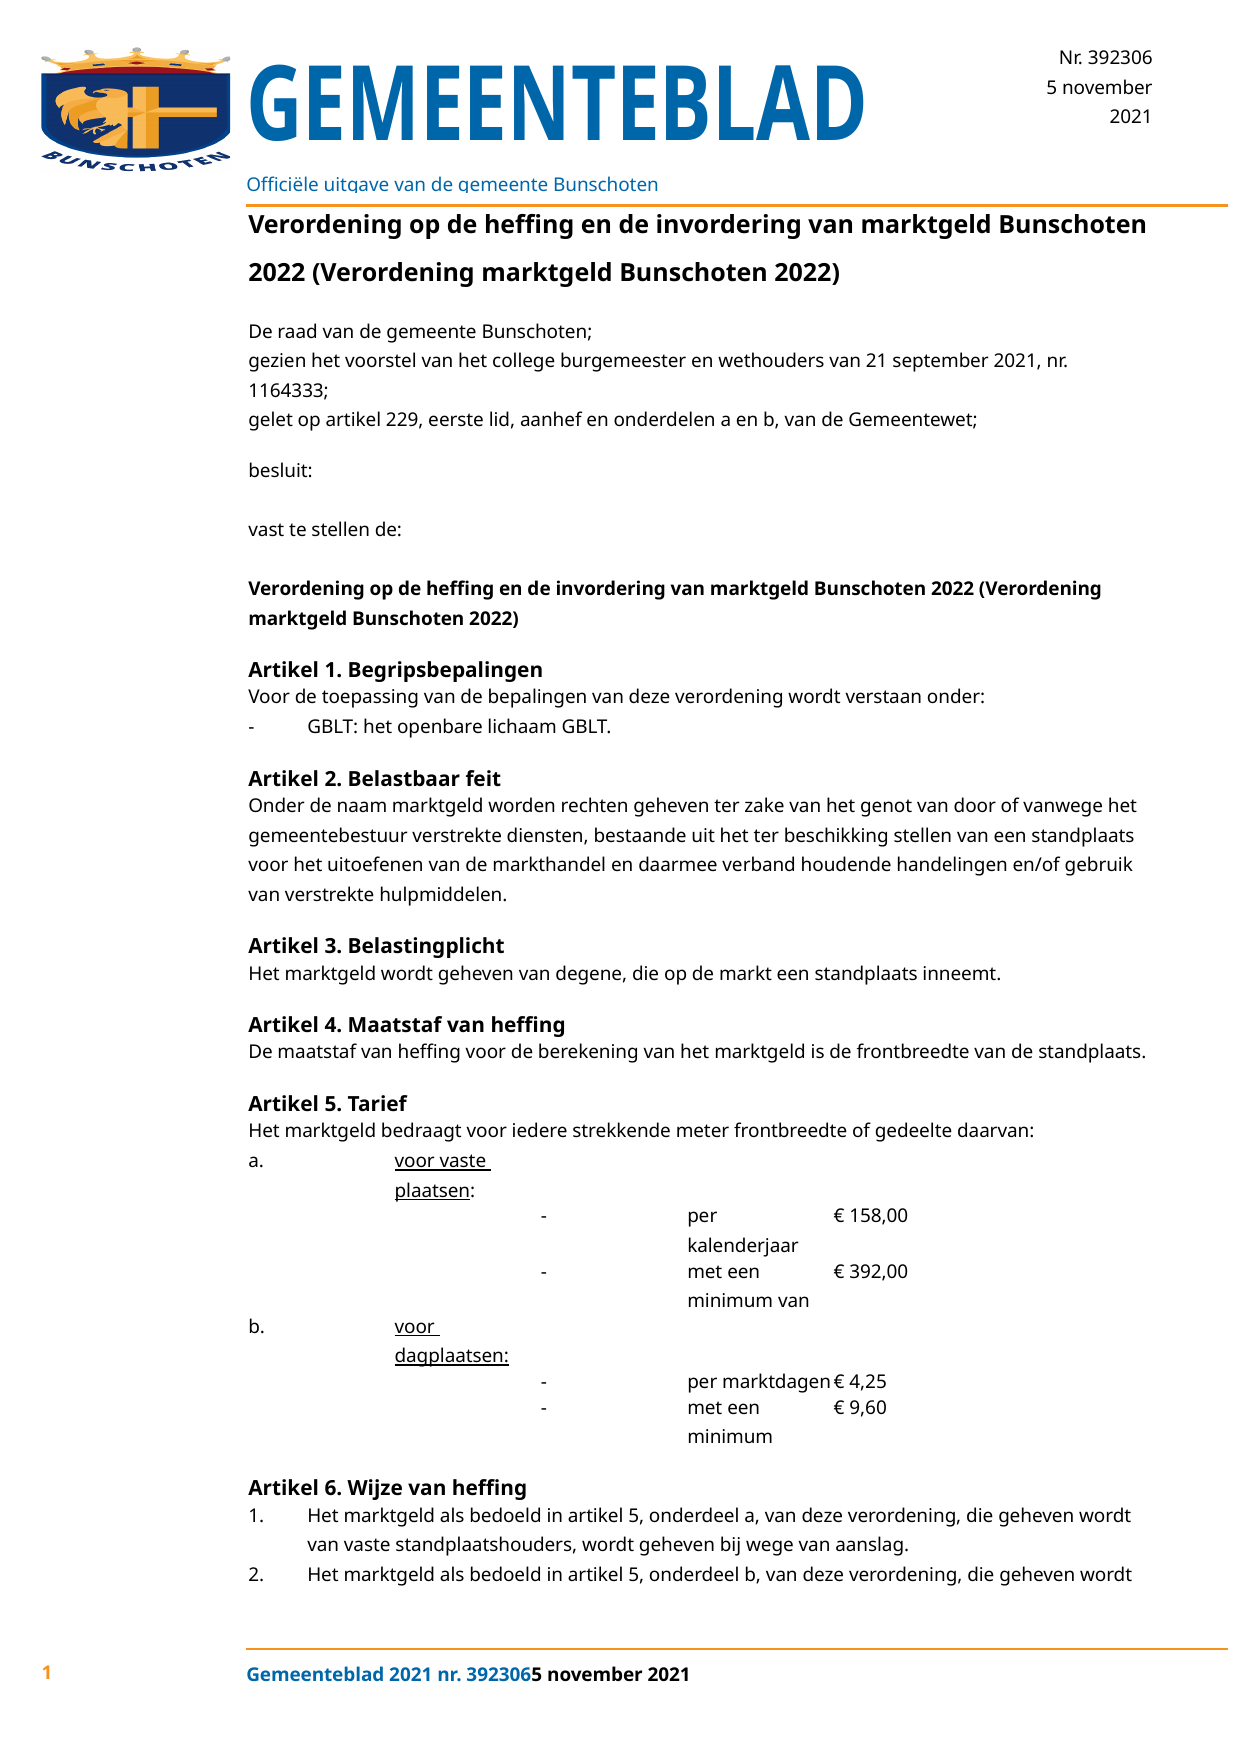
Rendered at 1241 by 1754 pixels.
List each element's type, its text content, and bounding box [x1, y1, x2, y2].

table_cell [541, 1313, 687, 1368]
text Het marktgeld bedraagt voor iedere strekkende meter frontbreedte of gedeelte daarvan: [248, 1117, 1152, 1143]
table_cell met een minimum [687, 1394, 833, 1449]
text Artikel 5. Tarief [248, 1089, 1152, 1117]
table_cell - [541, 1258, 687, 1313]
table_cell [394, 1203, 541, 1258]
text gelet op artikel 229, eerste lid, aanhef en onderdelen a en b, van de Gemeentewet; [248, 407, 1152, 432]
text Artikel 6. Wijze van heffing [248, 1473, 1152, 1502]
text Artikel 1. Begripsbepalingen [248, 655, 1152, 684]
picture [41, 47, 231, 172]
list GBLT: het openbare lichaam GBLT. [248, 713, 1152, 739]
table_cell € 9,60 [833, 1394, 1152, 1449]
table_cell [248, 1369, 394, 1394]
table_cell [394, 1369, 541, 1394]
table_cell € 4,25 [833, 1369, 1152, 1394]
table_cell met een minimum van [687, 1258, 833, 1313]
table_cell [394, 1258, 541, 1313]
table_cell - [541, 1394, 687, 1449]
table_cell voor dagplaatsen: [394, 1313, 541, 1368]
list Het marktgeld als bedoeld in artikel 5, onderdeel a, van deze verordening, die geheven wordt van vaste standplaatshouders, wordt geheven bij wege van aanslag. [248, 1502, 1152, 1557]
list Het marktgeld als bedoeld in artikel 5, onderdeel b, van deze verordening, die geheven wordt [248, 1561, 1152, 1587]
table_cell per kalenderjaar [687, 1203, 833, 1258]
table_header [687, 1147, 833, 1202]
text vast te stellen de: [248, 516, 1152, 542]
table_cell [248, 1203, 394, 1258]
text De maatstaf van heffing voor de berekening van het marktgeld is de frontbreedte van de standplaats. [248, 1039, 1152, 1064]
table_cell [833, 1313, 1152, 1368]
table_header [541, 1147, 687, 1202]
table_cell [687, 1313, 833, 1368]
table_cell - [541, 1369, 687, 1394]
table_cell b. [248, 1313, 394, 1368]
text besluit: [248, 457, 1152, 483]
text Verordening op de heffing en de invordering van marktgeld Bunschoten 2022 (Verordening marktgeld Bunschoten 2022) [248, 207, 1152, 288]
table_cell - [541, 1203, 687, 1258]
table_header [833, 1147, 1152, 1202]
text gezien het voorstel van het college burgemeester en wethouders van 21 september 2021, nr. 1164333; [248, 347, 1152, 403]
table_cell € 392,00 [833, 1258, 1152, 1313]
text Verordening op de heffing en de invordering van marktgeld Bunschoten 2022 (Verordening marktgeld Bunschoten 2022) [248, 575, 1152, 631]
table_cell [248, 1394, 394, 1449]
table_cell per marktdagen [687, 1369, 833, 1394]
text Het marktgeld wordt geheven van degene, die op de markt een standplaats inneemt. [248, 960, 1152, 986]
table_header a. [248, 1147, 394, 1202]
table_cell € 158,00 [833, 1203, 1152, 1258]
table_cell [248, 1258, 394, 1313]
table_header voor vaste plaatsen: [394, 1147, 541, 1202]
text Voor de toepassing van de bepalingen van deze verordening wordt verstaan onder: [248, 684, 1152, 709]
text Artikel 3. Belastingplicht [248, 931, 1152, 960]
table_cell [394, 1394, 541, 1449]
text Artikel 2. Belastbaar feit [248, 764, 1152, 792]
text De raad van de gemeente Bunschoten; [248, 318, 1152, 344]
text Artikel 4. Maatstaf van heffing [248, 1010, 1152, 1039]
text Onder de naam marktgeld worden rechten geheven ter zake van het genot van door of vanwege het gemeentebestuur verstrekte diensten, bestaande uit het ter beschikking stellen van een standplaats voor het uitoefenen van de markthandel en daarmee verband houdende handelingen en/of gebruik van verstrekte hulpmiddelen. [248, 792, 1152, 907]
